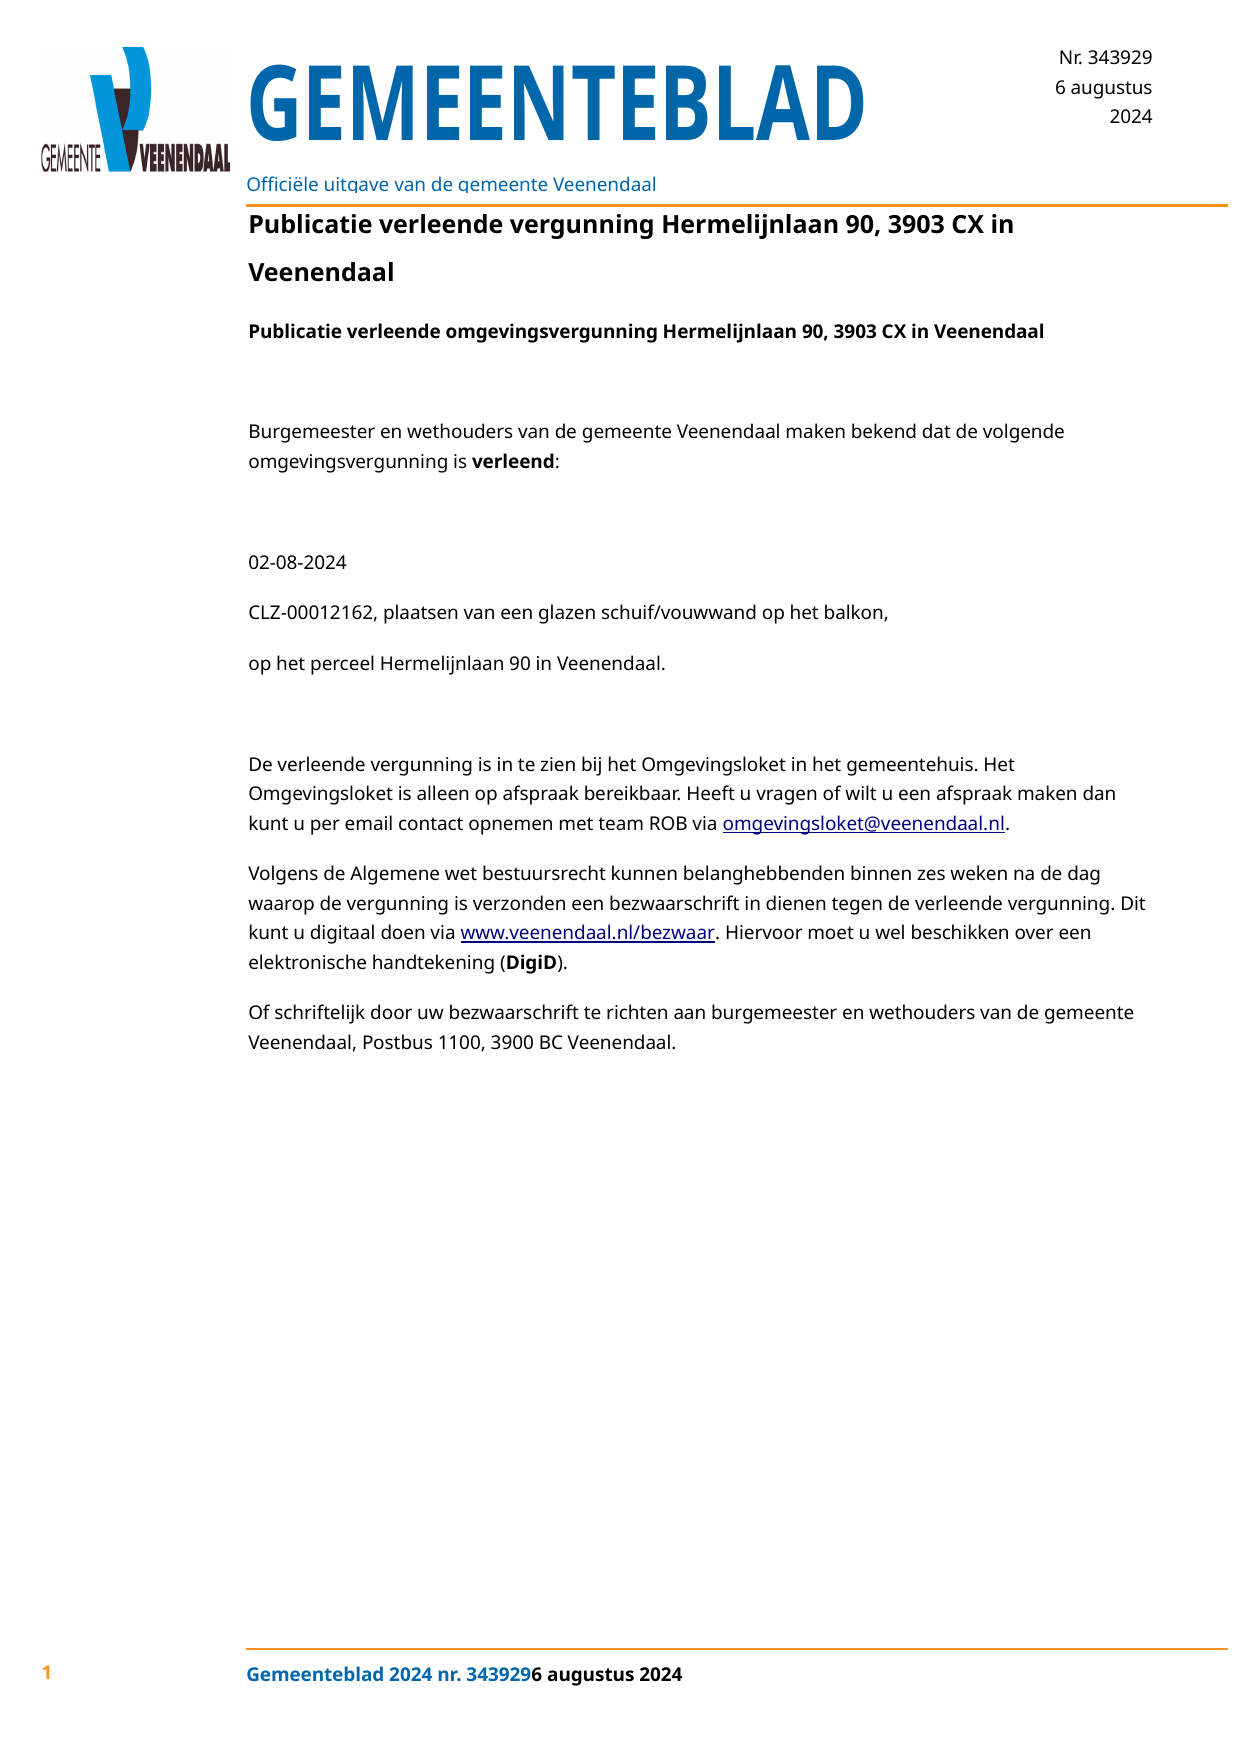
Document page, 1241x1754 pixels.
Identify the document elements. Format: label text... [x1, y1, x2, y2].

picture [41, 47, 130, 172]
text op het perceel Hermelijnlaan 90 in Veenendaal. [248, 650, 1152, 676]
text Volgens de Algemene wet bestuursrecht kunnen belanghebbenden binnen zes weken na de dag waarop de vergunning is verzonden een bezwaarschrift in dienen tegen de verleende vergunning. Dit kunt u digitaal doen via www.veenendaal.nl/bezwaar. Hiervoor moet u wel beschikken over een elektronische handtekening (DigiD). [248, 860, 1152, 975]
text CLZ-00012162, plaatsen van een glazen schuif/vouwwand op het balkon, [248, 599, 1152, 625]
picture [123, 47, 231, 172]
text Of schriftelijk door uw bezwaarschrift te richten aan burgemeester en wethouders van de gemeente Veenendaal, Postbus 1100, 3900 BC Veenendaal. [248, 999, 1152, 1055]
text Publicatie verleende vergunning Hermelijnlaan 90, 3903 CX in Veenendaal [248, 207, 1152, 288]
text Publicatie verleende omgevingsvergunning Hermelijnlaan 90, 3903 CX in Veenendaal [248, 318, 1152, 344]
text 02-08-2024 [248, 549, 1152, 575]
text Burgemeester en wethouders van de gemeente Veenendaal maken bekend dat de volgende omgevingsvergunning is verleend: [248, 419, 1152, 474]
text De verleende vergunning is in te zien bij het Omgevingsloket in het gemeentehuis. Het Omgevingsloket is alleen op afspraak bereikbaar. Heeft u vragen of wilt u een afspraak maken dan kunt u per email contact opnemen met team ROB via omgevingsloket@veenendaal.nl. [248, 751, 1152, 836]
